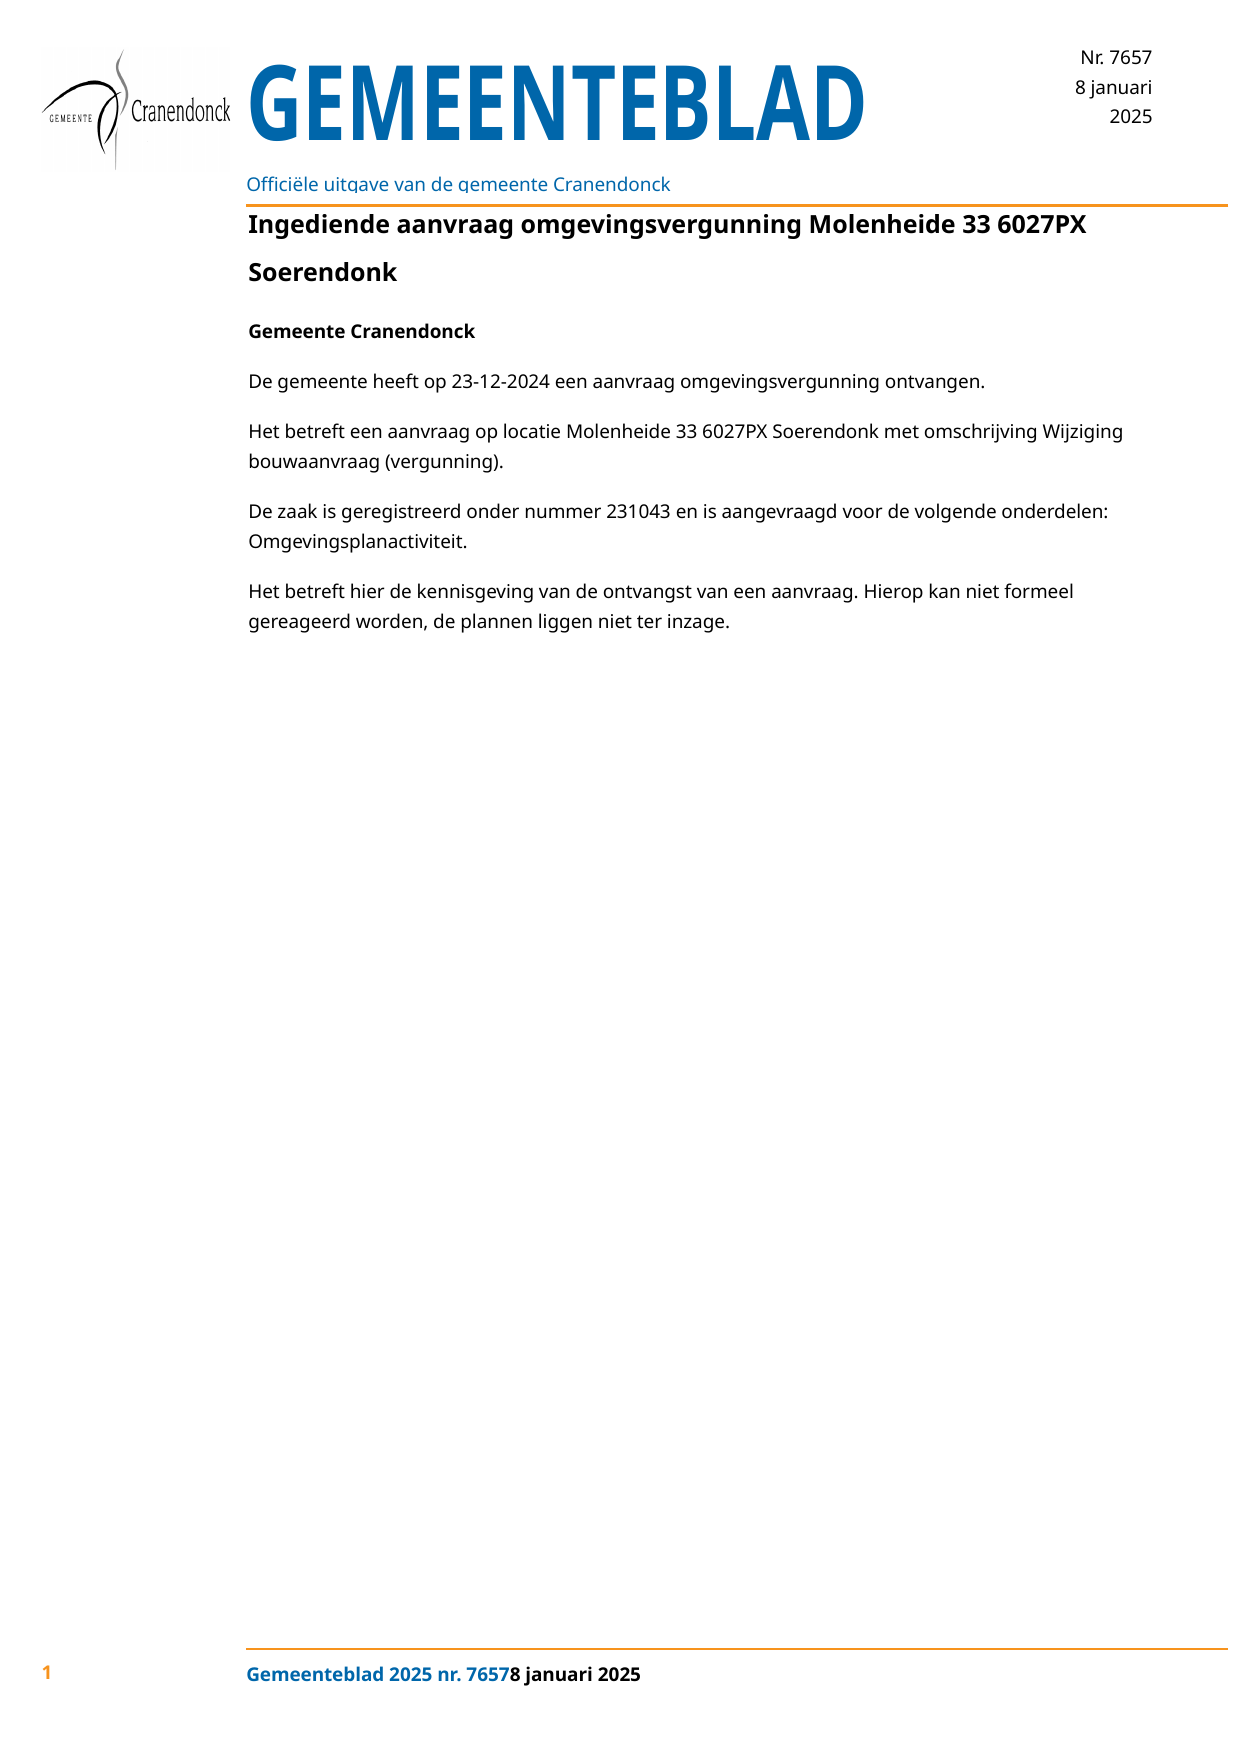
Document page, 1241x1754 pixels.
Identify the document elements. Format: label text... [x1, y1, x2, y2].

text Het betreft hier de kennisgeving van de ontvangst van een aanvraag. Hierop kan niet formeel gereageerd worden, de plannen liggen niet ter inzage. [248, 579, 1152, 634]
picture [41, 47, 231, 172]
text De gemeente heeft op 23-12-2024 een aanvraag omgevingsvergunning ontvangen. [248, 368, 1152, 394]
text Gemeente Cranendonck [248, 318, 1152, 344]
text Het betreft een aanvraag op locatie Molenheide 33 6027PX Soerendonk met omschrijving Wijziging bouwaanvraag (vergunning). [248, 419, 1152, 474]
text De zaak is geregistreerd onder nummer 231043 en is aangevraagd voor de volgende onderdelen: Omgevingsplanactiviteit. [248, 499, 1152, 554]
text Ingediende aanvraag omgevingsvergunning Molenheide 33 6027PX Soerendonk [248, 207, 1152, 288]
